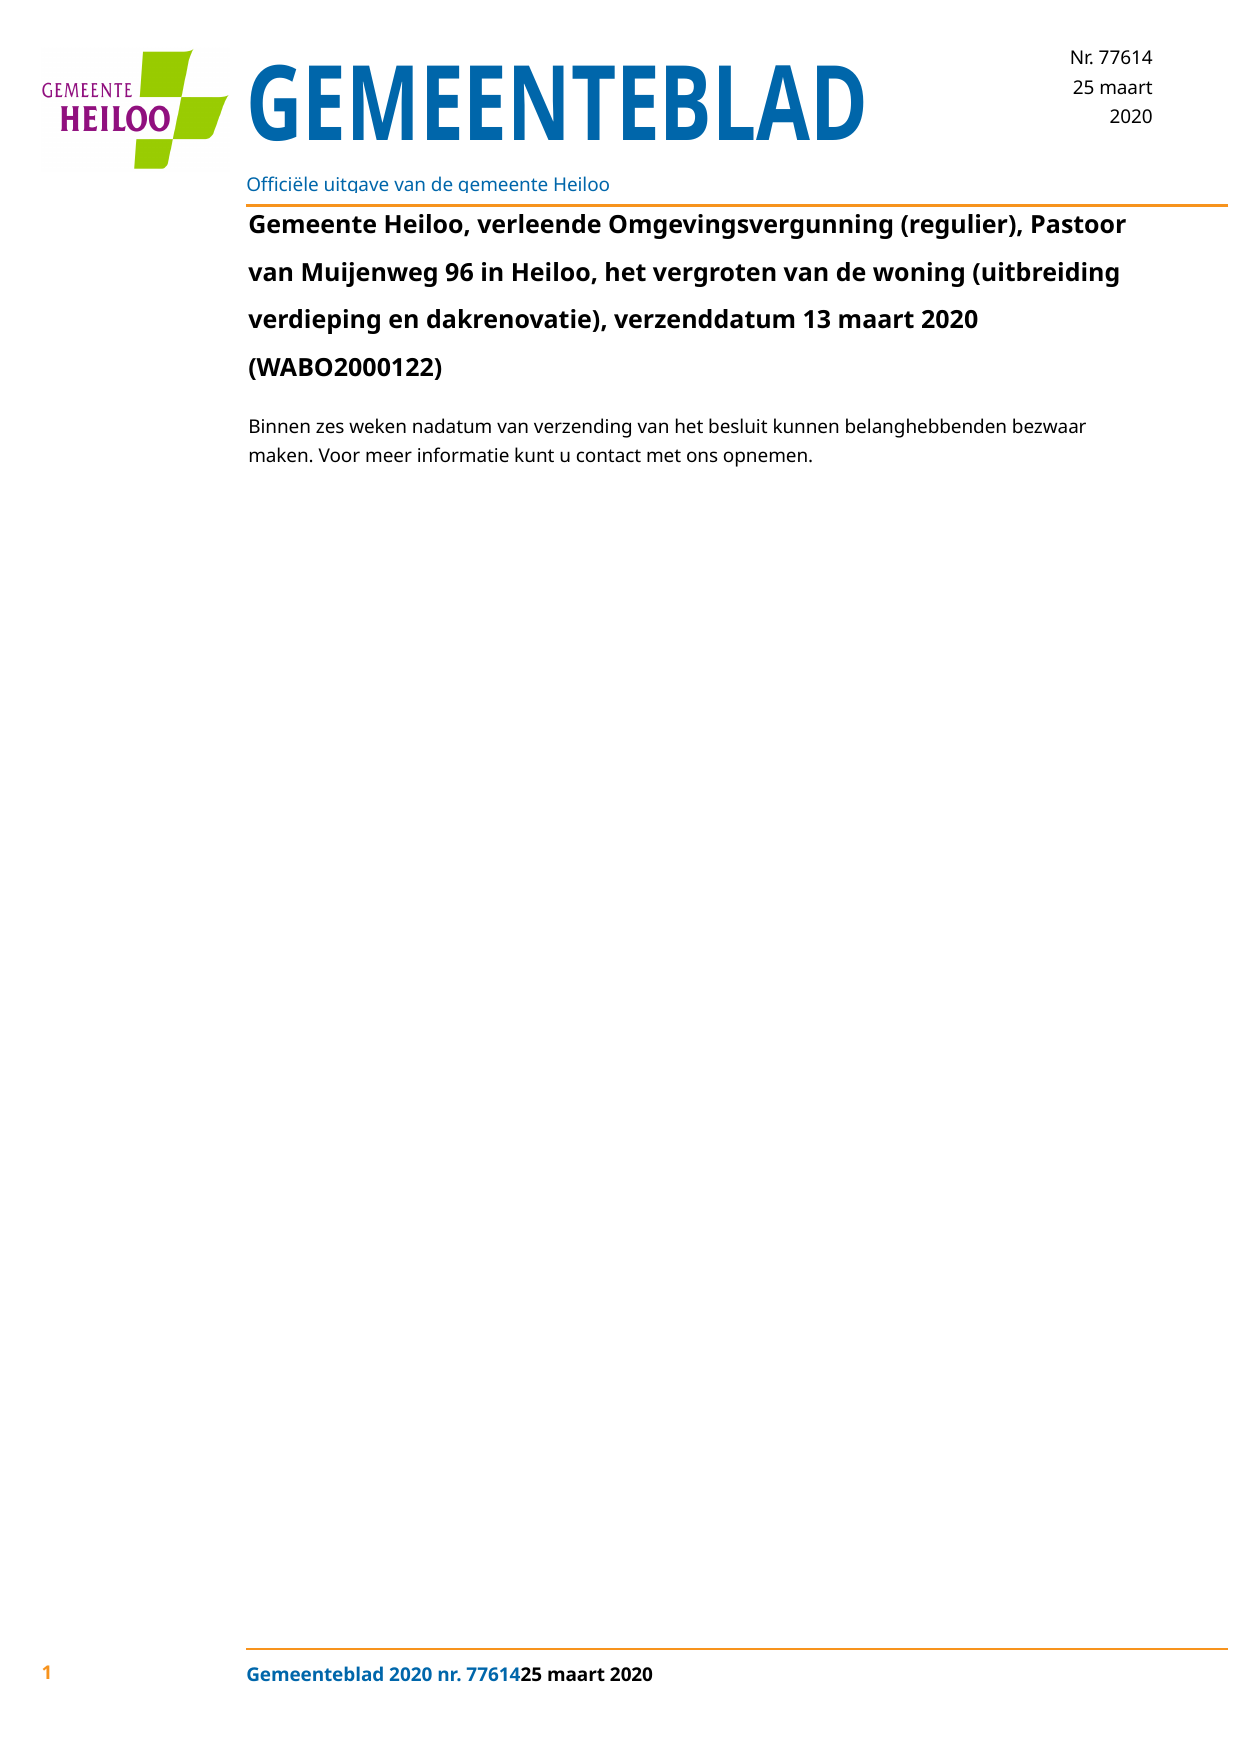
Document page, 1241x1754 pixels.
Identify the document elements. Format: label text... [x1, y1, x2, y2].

text Binnen zes weken nadatum van verzending van het besluit kunnen belanghebbenden bezwaar maken. Voor meer informatie kunt u contact met ons opnemen. [248, 413, 1152, 468]
text Gemeente Heiloo, verleende Omgevingsvergunning (regulier), Pastoor van Muijenweg 96 in Heiloo, het vergroten van de woning (uitbreiding verdieping en dakrenovatie), verzenddatum 13 maart 2020 (WABO2000122) [248, 207, 1152, 384]
picture [41, 47, 231, 172]
